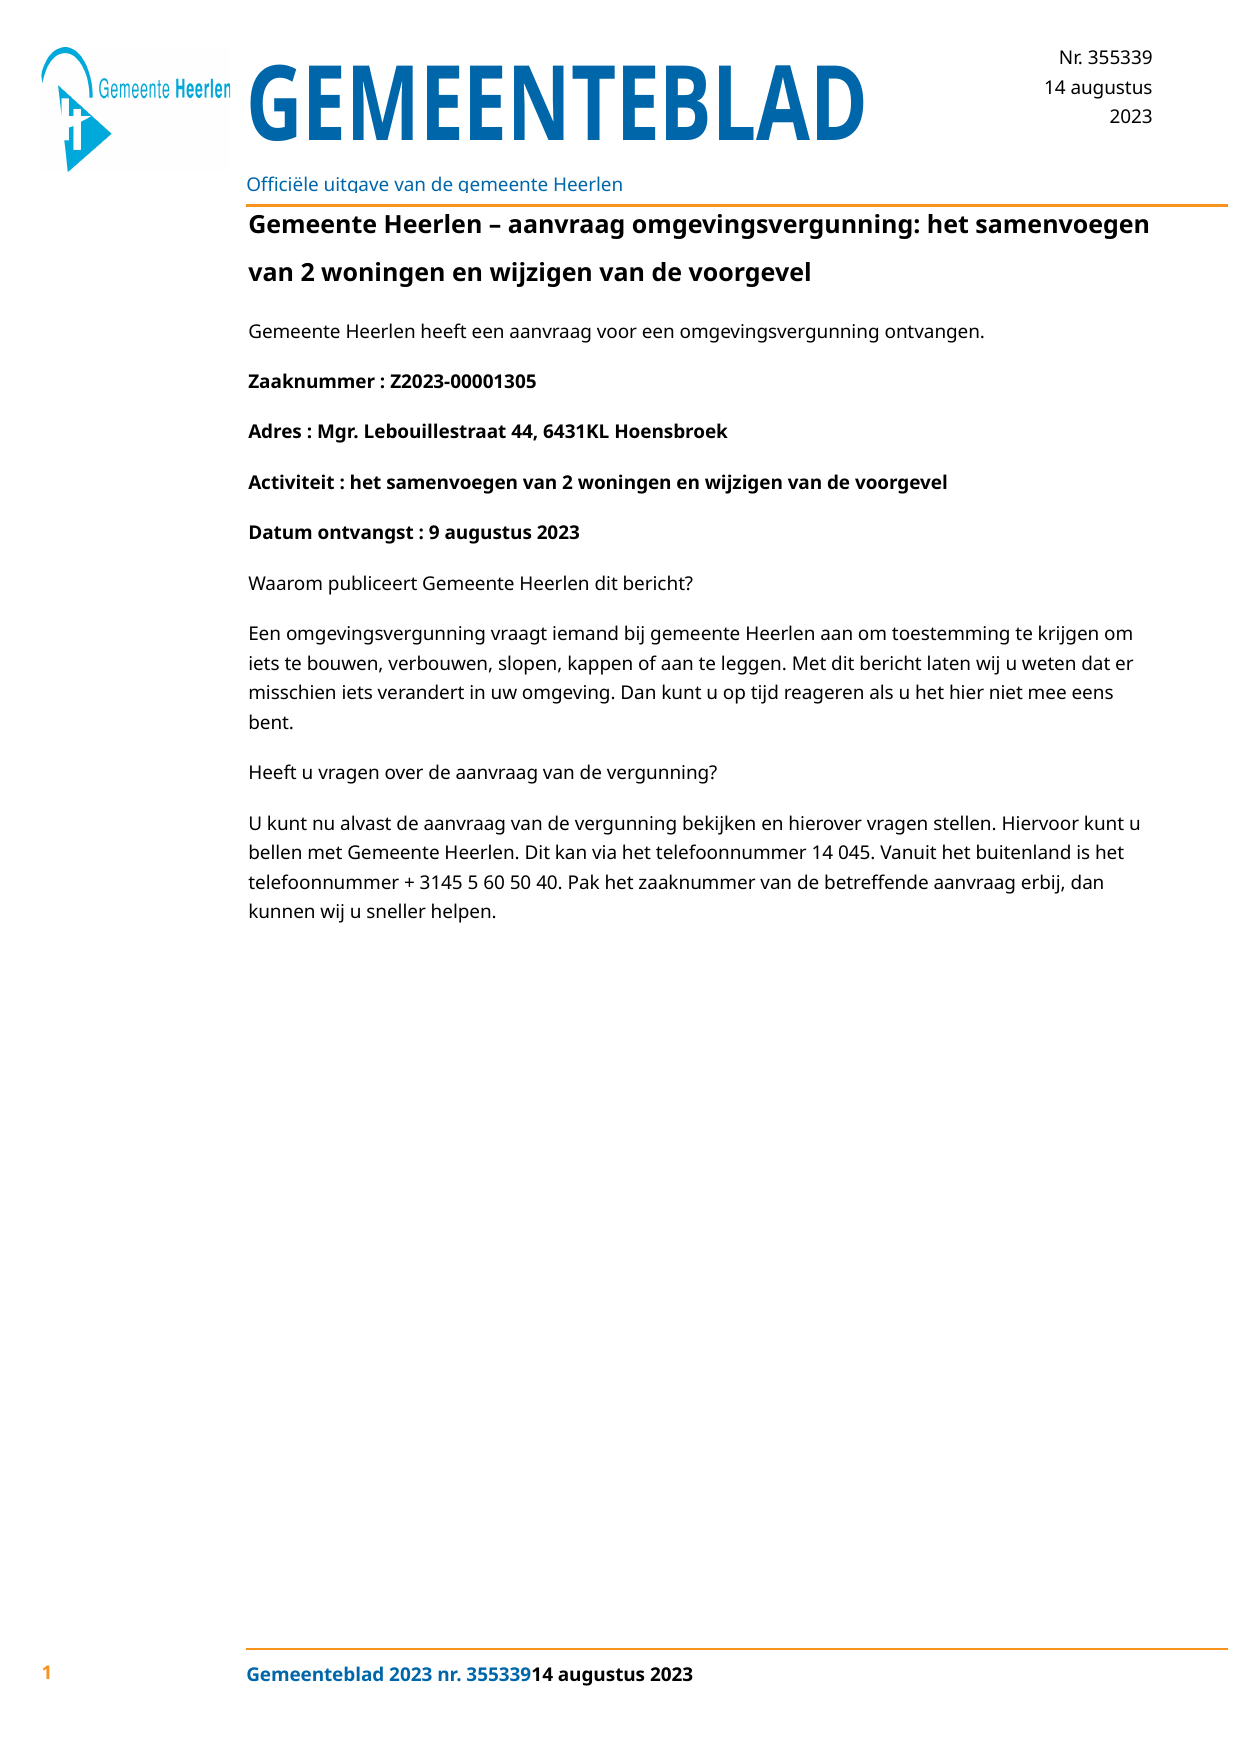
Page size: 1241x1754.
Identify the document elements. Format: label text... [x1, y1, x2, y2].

text Zaaknummer : Z2023-00001305 [248, 368, 1152, 394]
text Adres : Mgr. Lebouillestraat 44, 6431KL Hoensbroek [248, 419, 1152, 444]
text U kunt nu alvast de aanvraag van de vergunning bekijken en hierover vragen stellen. Hiervoor kunt u bellen met Gemeente Heerlen. Dit kan via het telefoonnummer 14 045. Vanuit het buitenland is het telefoonnummer + 3145 5 60 50 40. Pak het zaaknummer van de betreffende aanvraag erbij, dan kunnen wij u sneller helpen. [248, 810, 1152, 924]
text Waarom publiceert Gemeente Heerlen dit bericht? [248, 570, 1152, 596]
text Een omgevingsvergunning vraagt iemand bij gemeente Heerlen aan om toestemming te krijgen om iets te bouwen, verbouwen, slopen, kappen of aan te leggen. Met dit bericht laten wij u weten dat er misschien iets verandert in uw omgeving. Dan kunt u op tijd reageren als u het hier niet mee eens bent. [248, 620, 1152, 735]
picture [41, 47, 59, 70]
picture [41, 47, 231, 172]
text Heeft u vragen over de aanvraag van de vergunning? [248, 759, 1152, 785]
text Gemeente Heerlen heeft een aanvraag voor een omgevingsvergunning ontvangen. [248, 318, 1152, 344]
text Gemeente Heerlen – aanvraag omgevingsvergunning: het samenvoegen van 2 woningen en wijzigen van de voorgevel [248, 207, 1152, 288]
text Activiteit : het samenvoegen van 2 woningen en wijzigen van de voorgevel [248, 469, 1152, 495]
text Datum ontvangst : 9 augustus 2023 [248, 519, 1152, 545]
